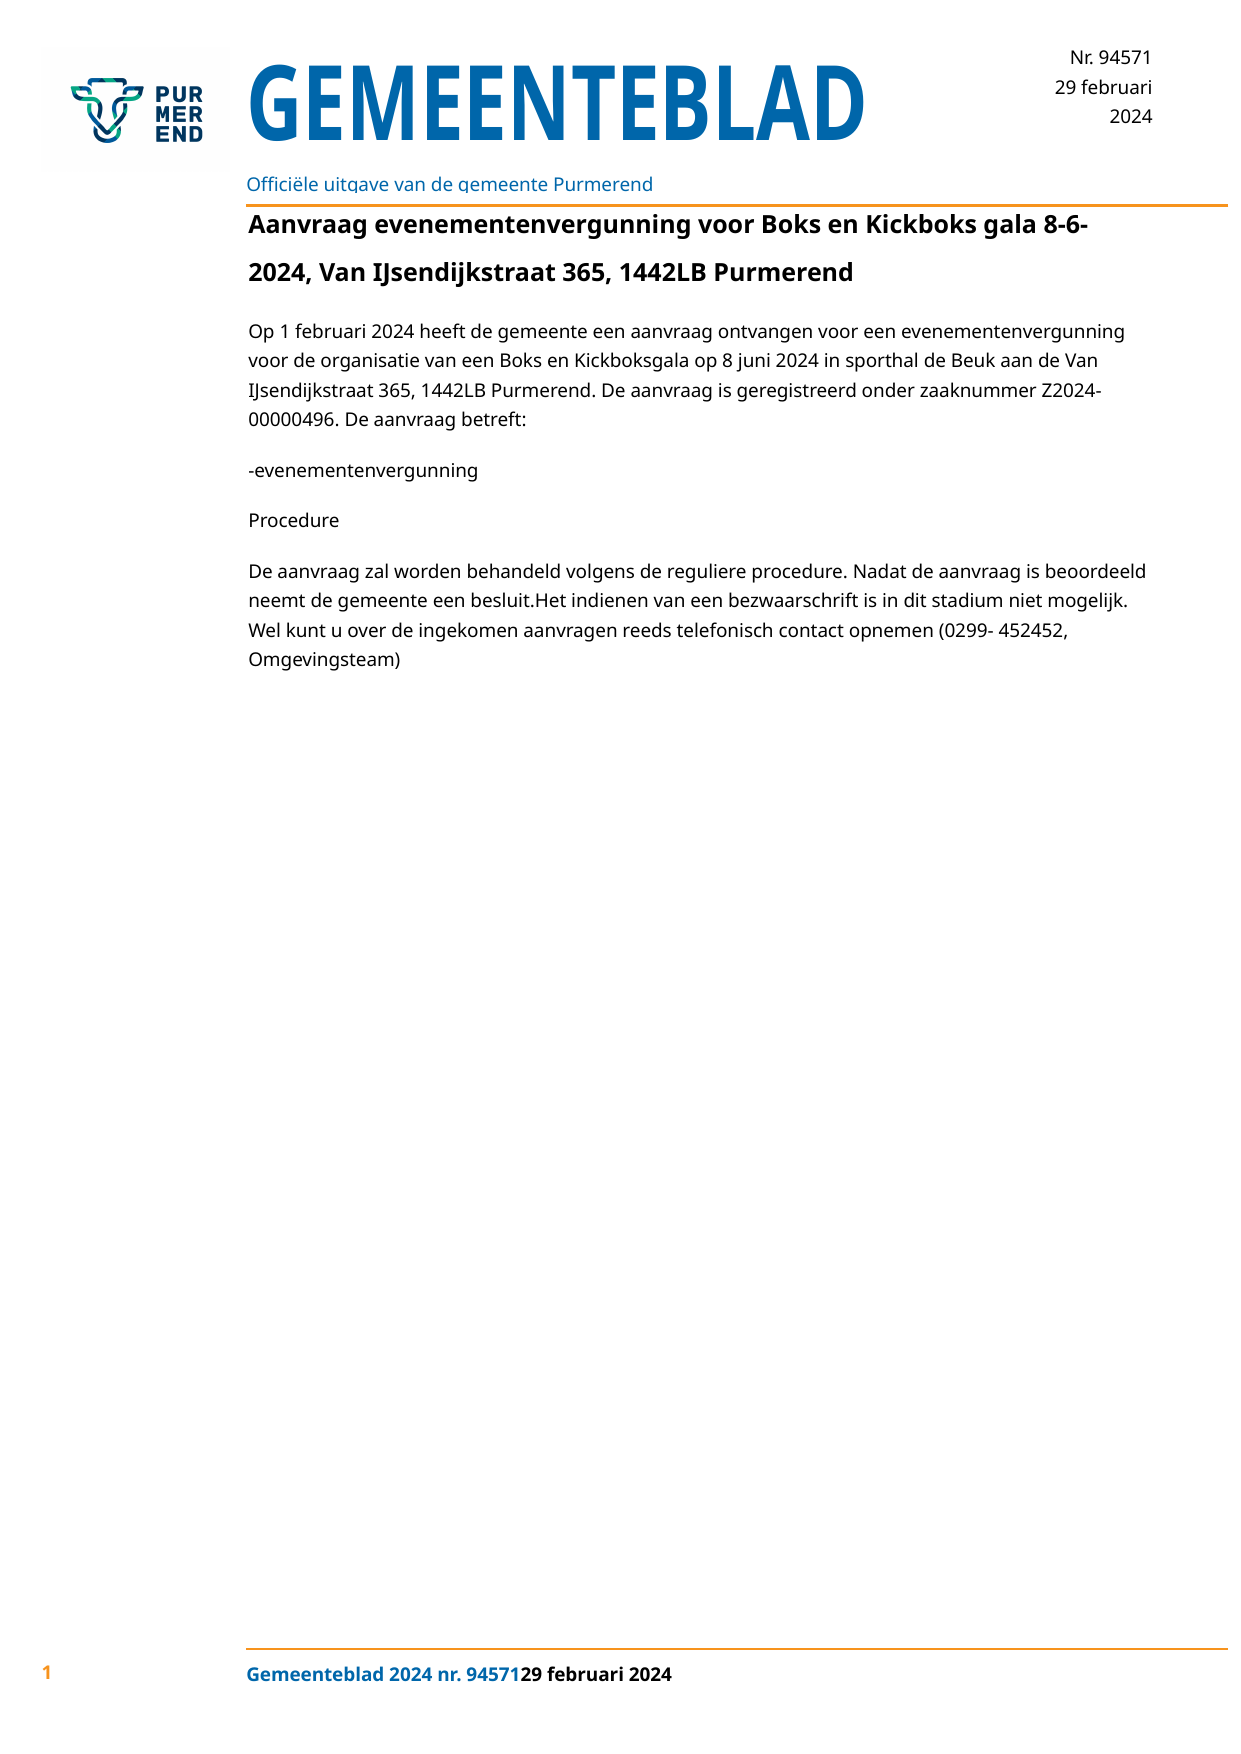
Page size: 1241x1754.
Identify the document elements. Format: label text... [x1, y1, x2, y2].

text De aanvraag zal worden behandeld volgens de reguliere procedure. Nadat de aanvraag is beoordeeld neemt de gemeente een besluit.Het indienen van een bezwaarschrift is in dit stadium niet mogelijk. Wel kunt u over de ingekomen aanvragen reeds telefonisch contact opnemen (0299- 452452, Omgevingsteam) [248, 558, 1152, 672]
text -evenementenvergunning [248, 457, 1152, 483]
text Aanvraag evenementenvergunning voor Boks en Kickboks gala 8-6-2024, Van IJsendijkstraat 365, 1442LB Purmerend [248, 207, 1152, 288]
text Procedure [248, 507, 1152, 533]
text Op 1 februari 2024 heeft de gemeente een aanvraag ontvangen voor een evenementenvergunning voor de organisatie van een Boks en Kickboksgala op 8 juni 2024 in sporthal de Beuk aan de Van IJsendijkstraat 365, 1442LB Purmerend. De aanvraag is geregistreerd onder zaaknummer Z2024-00000496. De aanvraag betreft: [248, 318, 1152, 432]
picture [41, 47, 231, 172]
